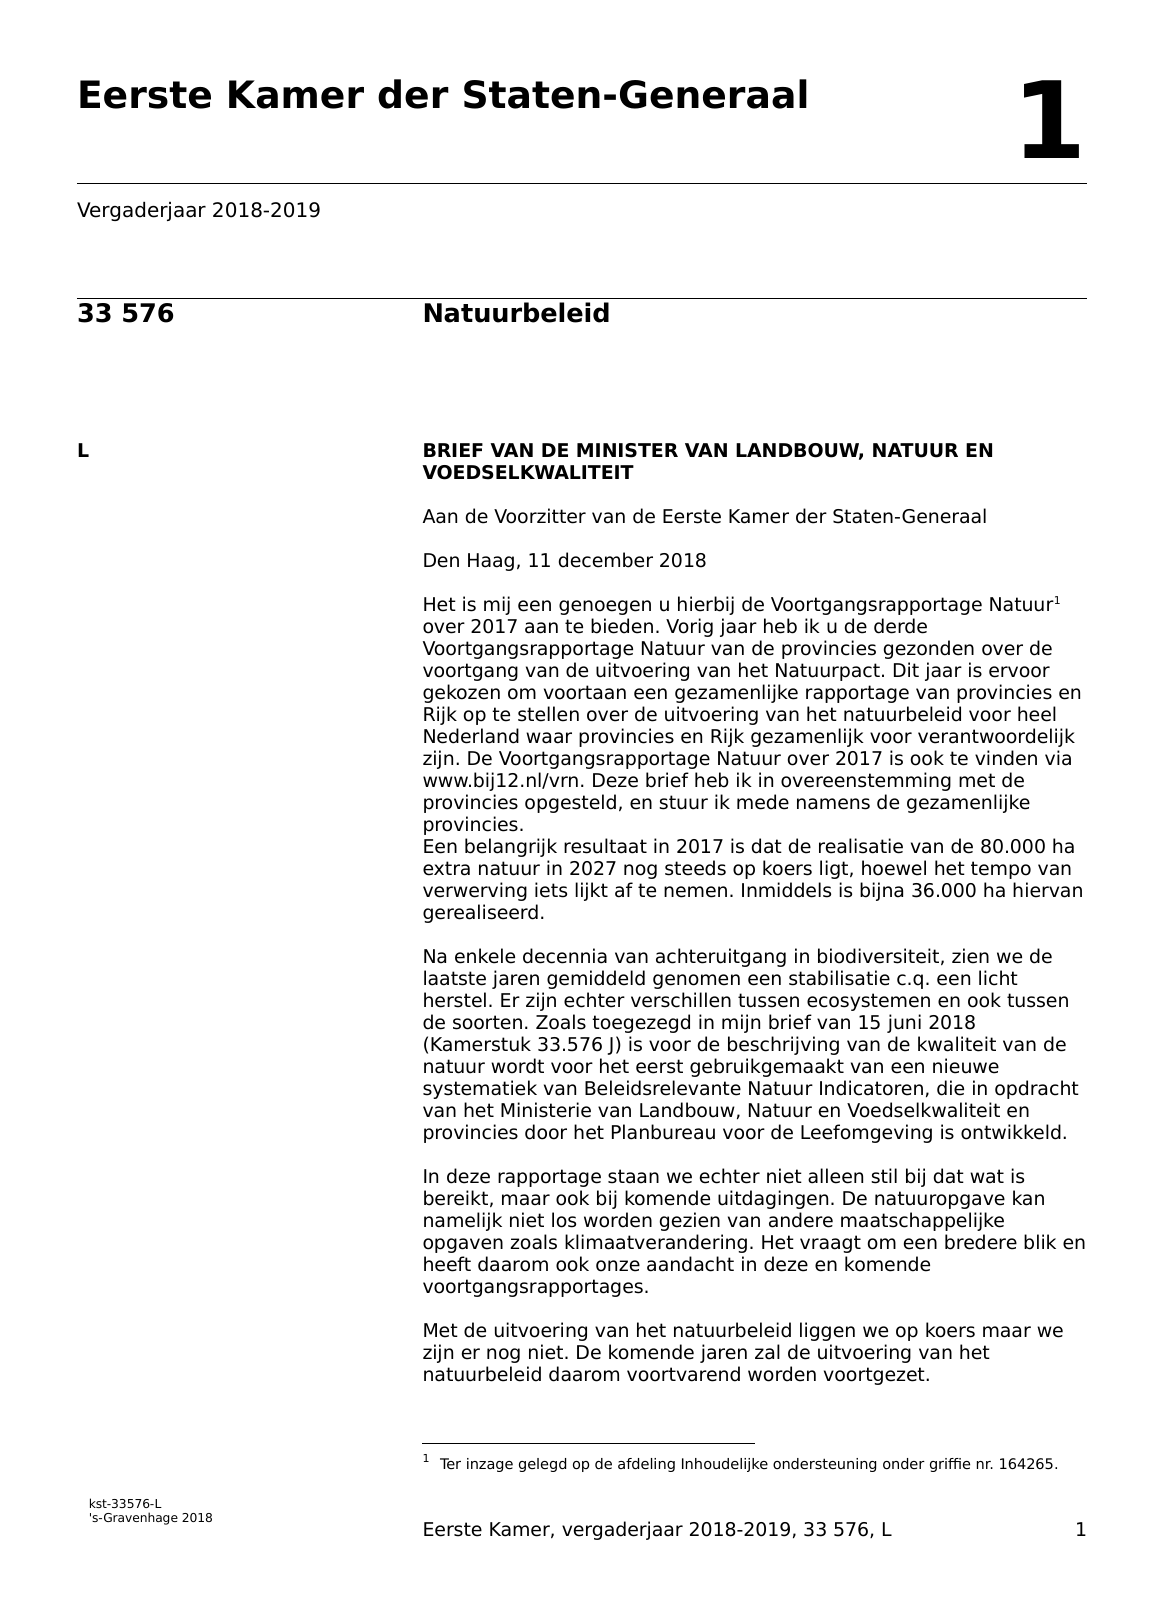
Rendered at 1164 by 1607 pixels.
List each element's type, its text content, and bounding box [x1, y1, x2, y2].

text Ter inzage gelegd op de afdeling Inhoudelijke ondersteuning onder griffie nr. 164265. [422, 1452, 1087, 1474]
table_header Eerste Kamer der Staten-Generaal [77, 59, 886, 183]
subtitle 33 576 Natuurbeleid [77, 299, 1087, 329]
text Het is mij een genoegen u hierbij de Voortgangsrapportage Natuur over 2017 aan te bieden. Vorig jaar heb ik u de derde Voortgangsrapportage Natuur van de provincies gezonden over de voortgang van de uitvoering van het Natuurpact. Dit jaar is ervoor gekozen om voortaan een gezamenlijke rapportage van provincies en Rijk op te stellen over de uitvoering van het natuurbeleid voor heel Nederland waar provincies en Rijk gezamenlijk voor verantwoordelijk zijn. De Voortgangsrapportage Natuur over 2017 is ook te vinden via www.bij12.nl/vrn. Deze brief heb ik in overeenstemming met de provincies opgesteld, en stuur ik mede namens de gezamenlijke provincies. [422, 594, 1087, 836]
text kst-33576-L [88, 1497, 323, 1511]
text In deze rapportage staan we echter niet alleen stil bij dat wat is bereikt, maar ook bij komende uitdagingen. De natuuropgave kan namelijk niet los worden gezien van andere maatschappelijke opgaven zoals klimaatverandering. Het vraagt om een bredere blik en heeft daarom ook onze aandacht in deze en komende voortgangsrapportages. [422, 1166, 1087, 1298]
table_header 1 [886, 59, 1087, 183]
text Den Haag, 11 december 2018 [422, 550, 1087, 572]
table_cell Vergaderjaar 2018-2019 [77, 184, 1087, 298]
text Na enkele decennia van achteruitgang in biodiversiteit, zien we de laatste jaren gemiddeld genomen een stabilisatie c.q. een licht herstel. Er zijn echter verschillen tussen ecosystemen en ook tussen de soorten. Zoals toegezegd in mijn brief van 15 juni 2018 (Kamerstuk 33.576 J) is voor de beschrijving van de kwaliteit van de natuur wordt voor het eerst gebruikgemaakt van een nieuwe systematiek van Beleidsrelevante Natuur Indicatoren, die in opdracht van het Ministerie van Landbouw, Natuur en Voedselkwaliteit en provincies door het Planbureau voor de Leefomgeving is ontwikkeld. [422, 946, 1087, 1144]
text Met de uitvoering van het natuurbeleid liggen we op koers maar we zijn er nog niet. De komende jaren zal de uitvoering van het natuurbeleid daarom voortvarend worden voortgezet. [422, 1320, 1087, 1386]
text Een belangrijk resultaat in 2017 is dat de realisatie van de 80.000 ha extra natuur in 2027 nog steeds op koers ligt, hoewel het tempo van verwerving iets lijkt af te nemen. Inmiddels is bijna 36.000 ha hiervan gerealiseerd. [422, 836, 1087, 924]
text 's-Gravenhage 2018 [88, 1511, 323, 1525]
text Aan de Voorzitter van de Eerste Kamer der Staten-Generaal [422, 506, 1087, 528]
subtitle L BRIEF VAN DE MINISTER VAN LANDBOUW, NATUUR EN VOEDSELKWALITEIT [77, 440, 1087, 484]
